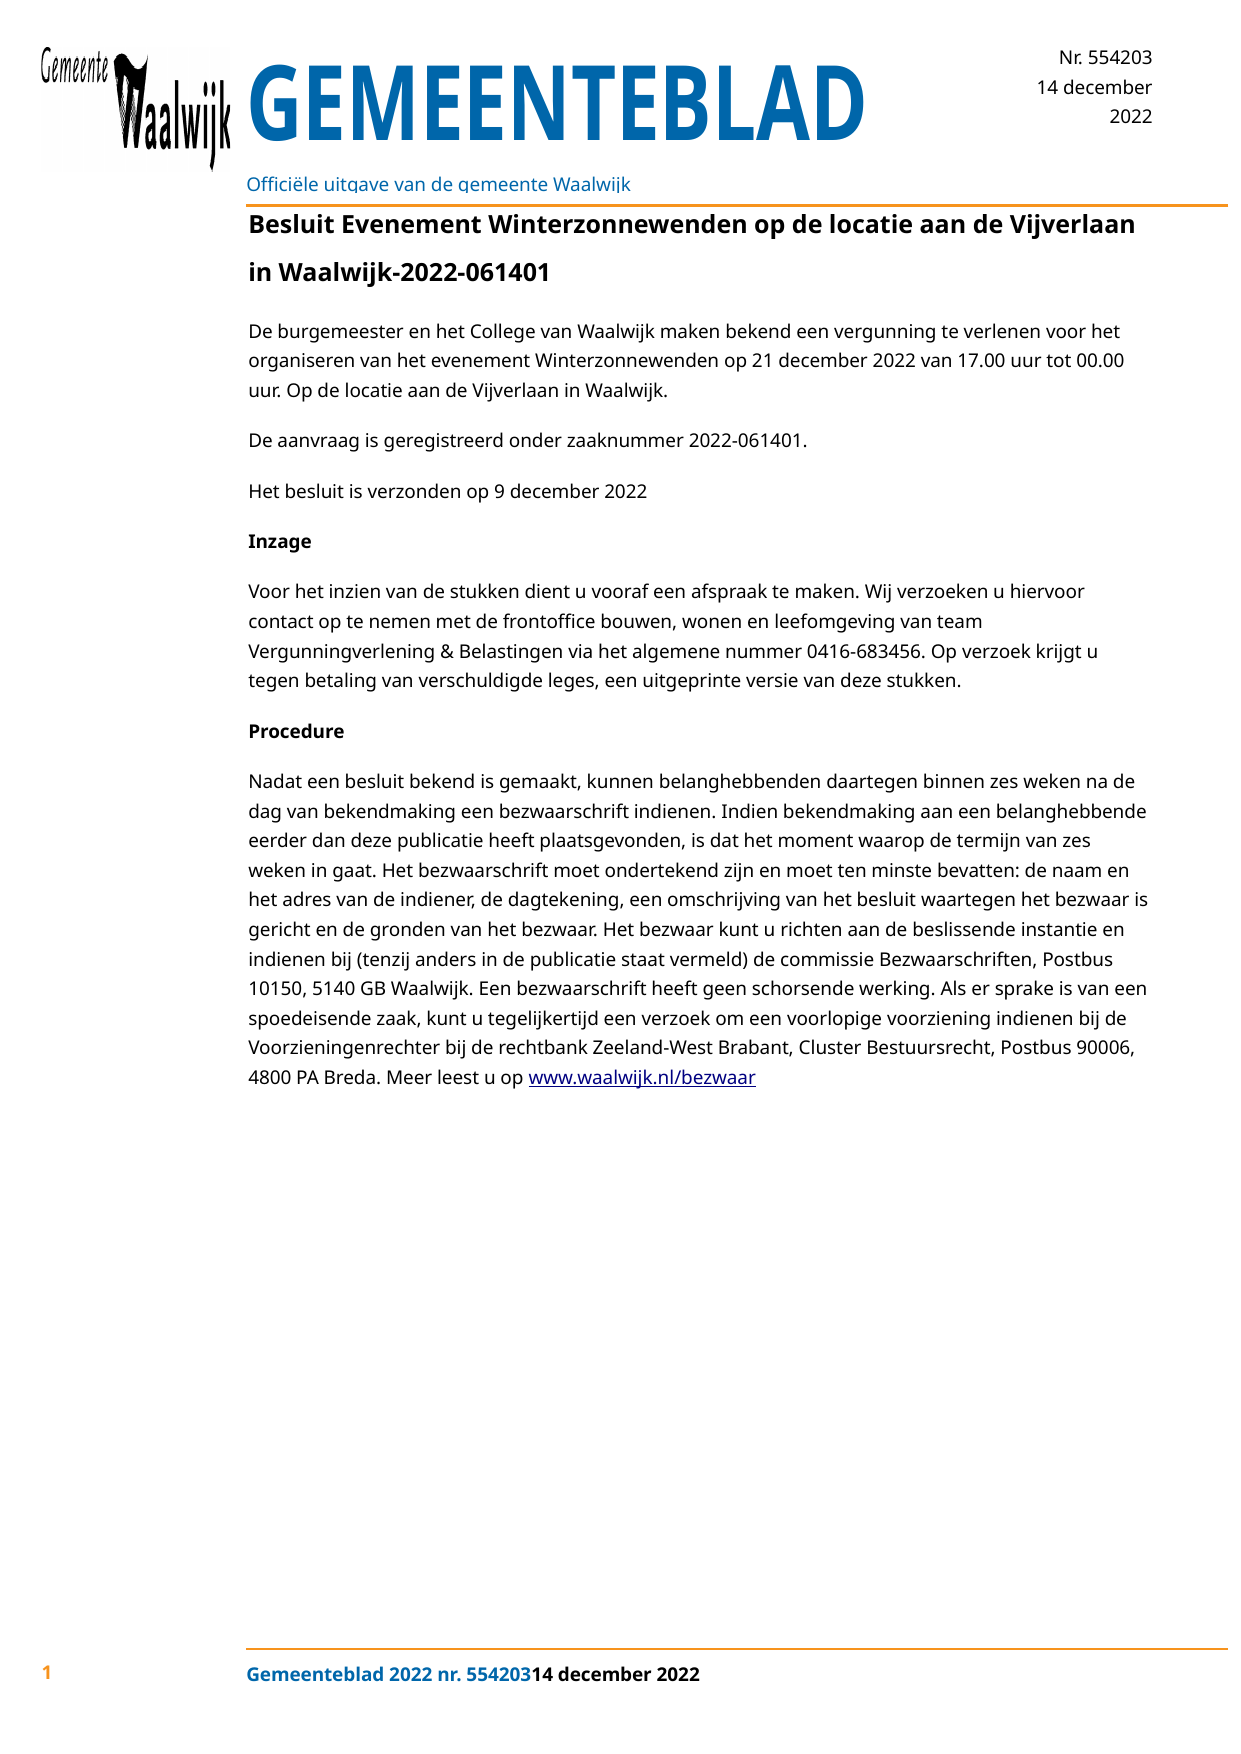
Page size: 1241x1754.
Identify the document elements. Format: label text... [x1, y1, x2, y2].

text Inzage [248, 528, 1152, 554]
text Besluit Evenement Winterzonnewenden op de locatie aan de Vijverlaan in Waalwijk-2022-061401 [248, 207, 1152, 288]
text Procedure [248, 718, 1152, 744]
text Nadat een besluit bekend is gemaakt, kunnen belanghebbenden daartegen binnen zes weken na de dag van bekendmaking een bezwaarschrift indienen. Indien bekendmaking aan een belanghebbende eerder dan deze publicatie heeft plaatsgevonden, is dat het moment waarop de termijn van zes weken in gaat. Het bezwaarschrift moet ondertekend zijn en moet ten minste bevatten: de naam en het adres van de indiener, de dagtekening, een omschrijving van het besluit waartegen het bezwaar is gericht en de gronden van het bezwaar. Het bezwaar kunt u richten aan de beslissende instantie en indienen bij (tenzij anders in de publicatie staat vermeld) de commissie Bezwaarschriften, Postbus 10150, 5140 GB Waalwijk. Een bezwaarschrift heeft geen schorsende werking. Als er sprake is van een spoedeisende zaak, kunt u tegelijkertijd een verzoek om een voorlopige voorziening indienen bij de Voorzieningenrechter bij de rechtbank Zeeland-West Brabant, Cluster Bestuursrecht, Postbus 90006, 4800 PA Breda. Meer leest u op www.waalwijk.nl/bezwaar [248, 768, 1152, 1090]
text De burgemeester en het College van Waalwijk maken bekend een vergunning te verlenen voor het organiseren van het evenement Winterzonnewenden op 21 december 2022 van 17.00 uur tot 00.00 uur. Op de locatie aan de Vijverlaan in Waalwijk. [248, 318, 1152, 403]
text Voor het inzien van de stukken dient u vooraf een afspraak te maken. Wij verzoeken u hiervoor contact op te nemen met de frontoffice bouwen, wonen en leefomgeving van team Vergunningverlening & Belastingen via het algemene nummer 0416-683456. Op verzoek krijgt u tegen betaling van verschuldigde leges, een uitgeprinte versie van deze stukken. [248, 579, 1152, 693]
text De aanvraag is geregistreerd onder zaaknummer 2022-061401. [248, 427, 1152, 453]
picture [41, 47, 231, 172]
text Het besluit is verzonden op 9 december 2022 [248, 478, 1152, 504]
